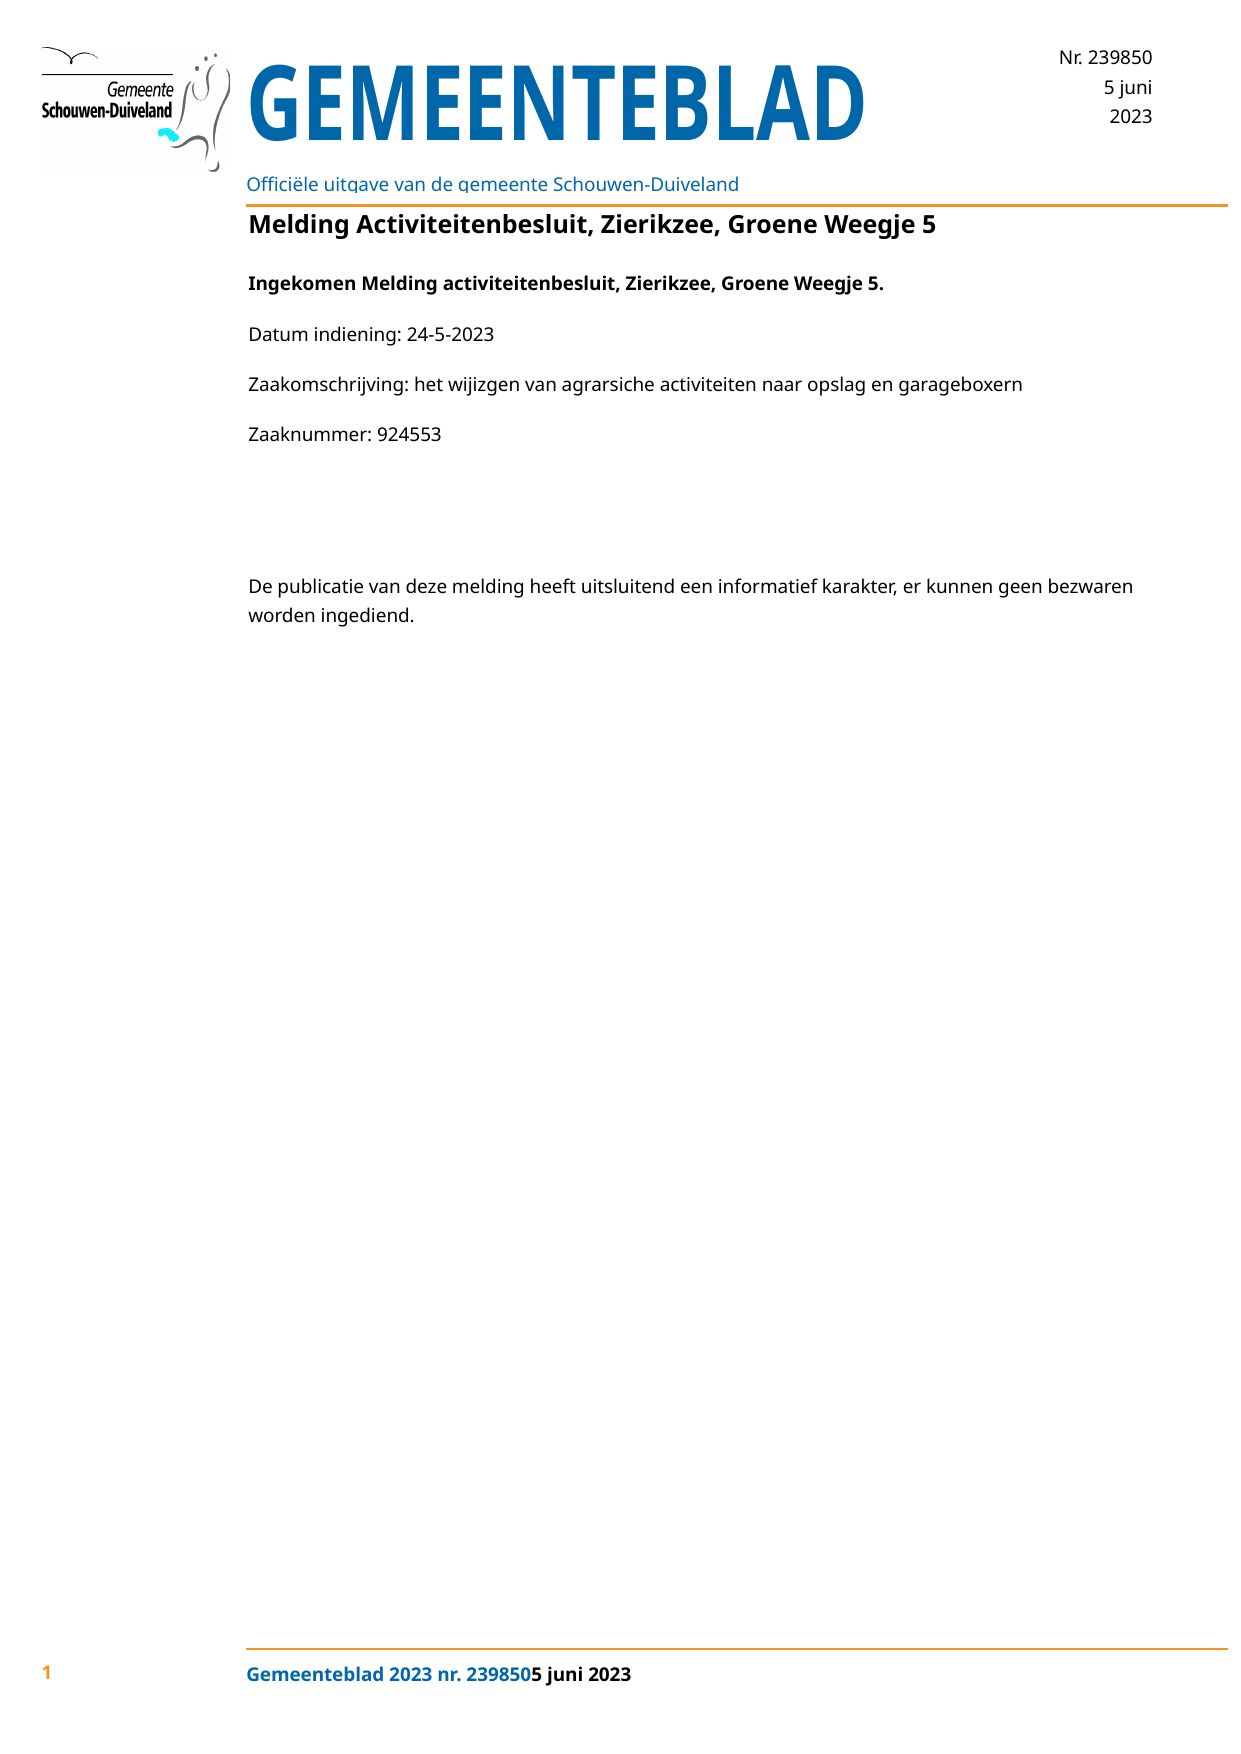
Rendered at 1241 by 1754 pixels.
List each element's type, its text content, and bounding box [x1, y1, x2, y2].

text Zaaknummer: 924553 [248, 422, 1152, 447]
text Ingekomen Melding activiteitenbesluit, Zierikzee, Groene Weegje 5. [248, 270, 1152, 296]
text Melding Activiteitenbesluit, Zierikzee, Groene Weegje 5 [248, 207, 1152, 241]
text De publicatie van deze melding heeft uitsluitend een informatief karakter, er kunnen geen bezwaren worden ingediend. [248, 573, 1152, 628]
picture [41, 47, 231, 172]
text Datum indiening: 24-5-2023 [248, 321, 1152, 346]
text Zaakomschrijving: het wijizgen van agrarsiche activiteiten naar opslag en garageboxern [248, 371, 1152, 397]
